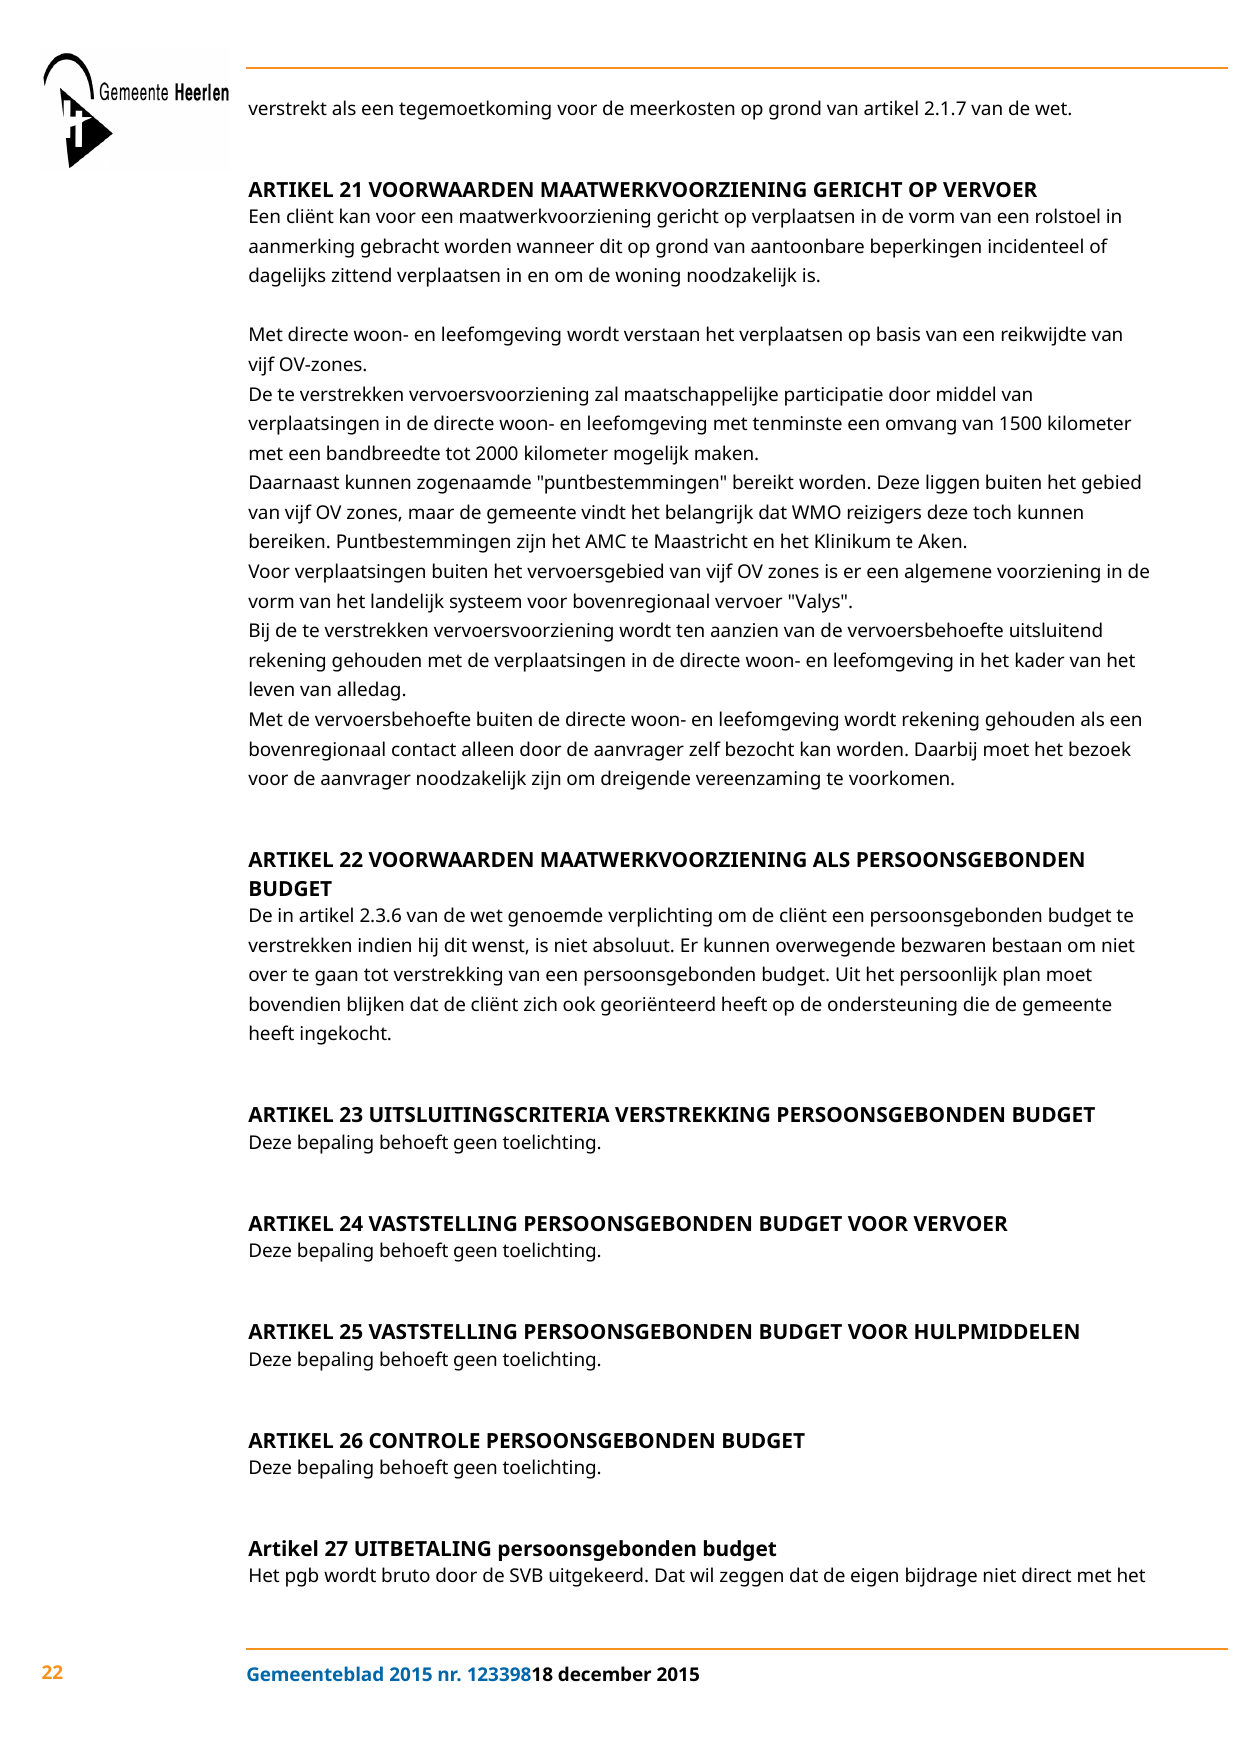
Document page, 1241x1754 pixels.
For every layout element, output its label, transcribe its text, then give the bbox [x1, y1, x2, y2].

text Deze bepaling behoeft geen toelichting. [248, 1454, 1152, 1480]
text ARTIKEL 24 VASTSTELLING PERSOONSGEBONDEN BUDGET VOOR VERVOER [248, 1209, 1152, 1237]
text verstrekt als een tegemoetkoming voor de meerkosten op grond van artikel 2.1.7 van de wet. [248, 95, 1152, 121]
text De te verstrekken vervoersvoorziening zal maatschappelijke participatie door middel van verplaatsingen in de directe woon- en leefomgeving met tenminste een omvang van 1500 kilometer met een bandbreedte tot 2000 kilometer mogelijk maken. [248, 381, 1152, 466]
text Met directe woon- en leefomgeving wordt verstaan het verplaatsen op basis van een reikwijdte van vijf OV-zones. [248, 322, 1152, 377]
text ARTIKEL 25 VASTSTELLING PERSOONSGEBONDEN BUDGET VOOR HULPMIDDELEN [248, 1317, 1152, 1346]
text Deze bepaling behoeft geen toelichting. [248, 1346, 1152, 1372]
text Voor verplaatsingen buiten het vervoersgebied van vijf OV zones is er een algemene voorziening in de vorm van het landelijk systeem voor bovenregionaal vervoer "Valys". [248, 558, 1152, 613]
text ARTIKEL 23 UITSLUITINGSCRITERIA VERSTREKKING PERSOONSGEBONDEN BUDGET [248, 1101, 1152, 1129]
text ARTIKEL 26 CONTROLE PERSOONSGEBONDEN BUDGET [248, 1426, 1152, 1454]
text Daarnaast kunnen zogenaamde "puntbestemmingen" bereikt worden. Deze liggen buiten het gebied van vijf OV zones, maar de gemeente vindt het belangrijk dat WMO reizigers deze toch kunnen bereiken. Puntbestemmingen zijn het AMC te Maastricht en het Klinikum te Aken. [248, 469, 1152, 554]
text Het pgb wordt bruto door de SVB uitgekeerd. Dat wil zeggen dat de eigen bijdrage niet direct met het [248, 1563, 1152, 1588]
text Bij de te verstrekken vervoersvoorziening wordt ten aanzien van de vervoersbehoefte uitsluitend rekening gehouden met de verplaatsingen in de directe woon- en leefomgeving in het kader van het leven van alledag. [248, 617, 1152, 702]
text Deze bepaling behoeft geen toelichting. [248, 1129, 1152, 1155]
text Met de vervoersbehoefte buiten de directe woon- en leefomgeving wordt rekening gehouden als een bovenregionaal contact alleen door de aanvrager zelf bezocht kan worden. Daarbij moet het bezoek voor de aanvrager noodzakelijk zijn om dreigende vereenzaming te voorkomen. [248, 706, 1152, 791]
text De in artikel 2.3.6 van de wet genoemde verplichting om de cliënt een persoonsgebonden budget te verstrekken indien hij dit wenst, is niet absoluut. Er kunnen overwegende bezwaren bestaan om niet over te gaan tot verstrekking van een persoonsgebonden budget. Uit het persoonlijk plan moet bovendien blijken dat de cliënt zich ook georiënteerd heeft op de ondersteuning die de gemeente heeft ingekocht. [248, 902, 1152, 1046]
text Artikel 27 UITBETALING persoonsgebonden budget [248, 1534, 1152, 1563]
picture [41, 47, 231, 172]
text ARTIKEL 21 VOORWAARDEN MAATWERKVOORZIENING GERICHT OP VERVOER [248, 175, 1152, 203]
text Een cliënt kan voor een maatwerkvoorziening gericht op verplaatsen in de vorm van een rolstoel in aanmerking gebracht worden wanneer dit op grond van aantoonbare beperkingen incidenteel of dagelijks zittend verplaatsen in en om de woning noodzakelijk is. [248, 203, 1152, 288]
text Deze bepaling behoeft geen toelichting. [248, 1237, 1152, 1263]
text ARTIKEL 22 VOORWAARDEN MAATWERKVOORZIENING ALS PERSOONSGEBONDEN BUDGET [248, 845, 1152, 902]
